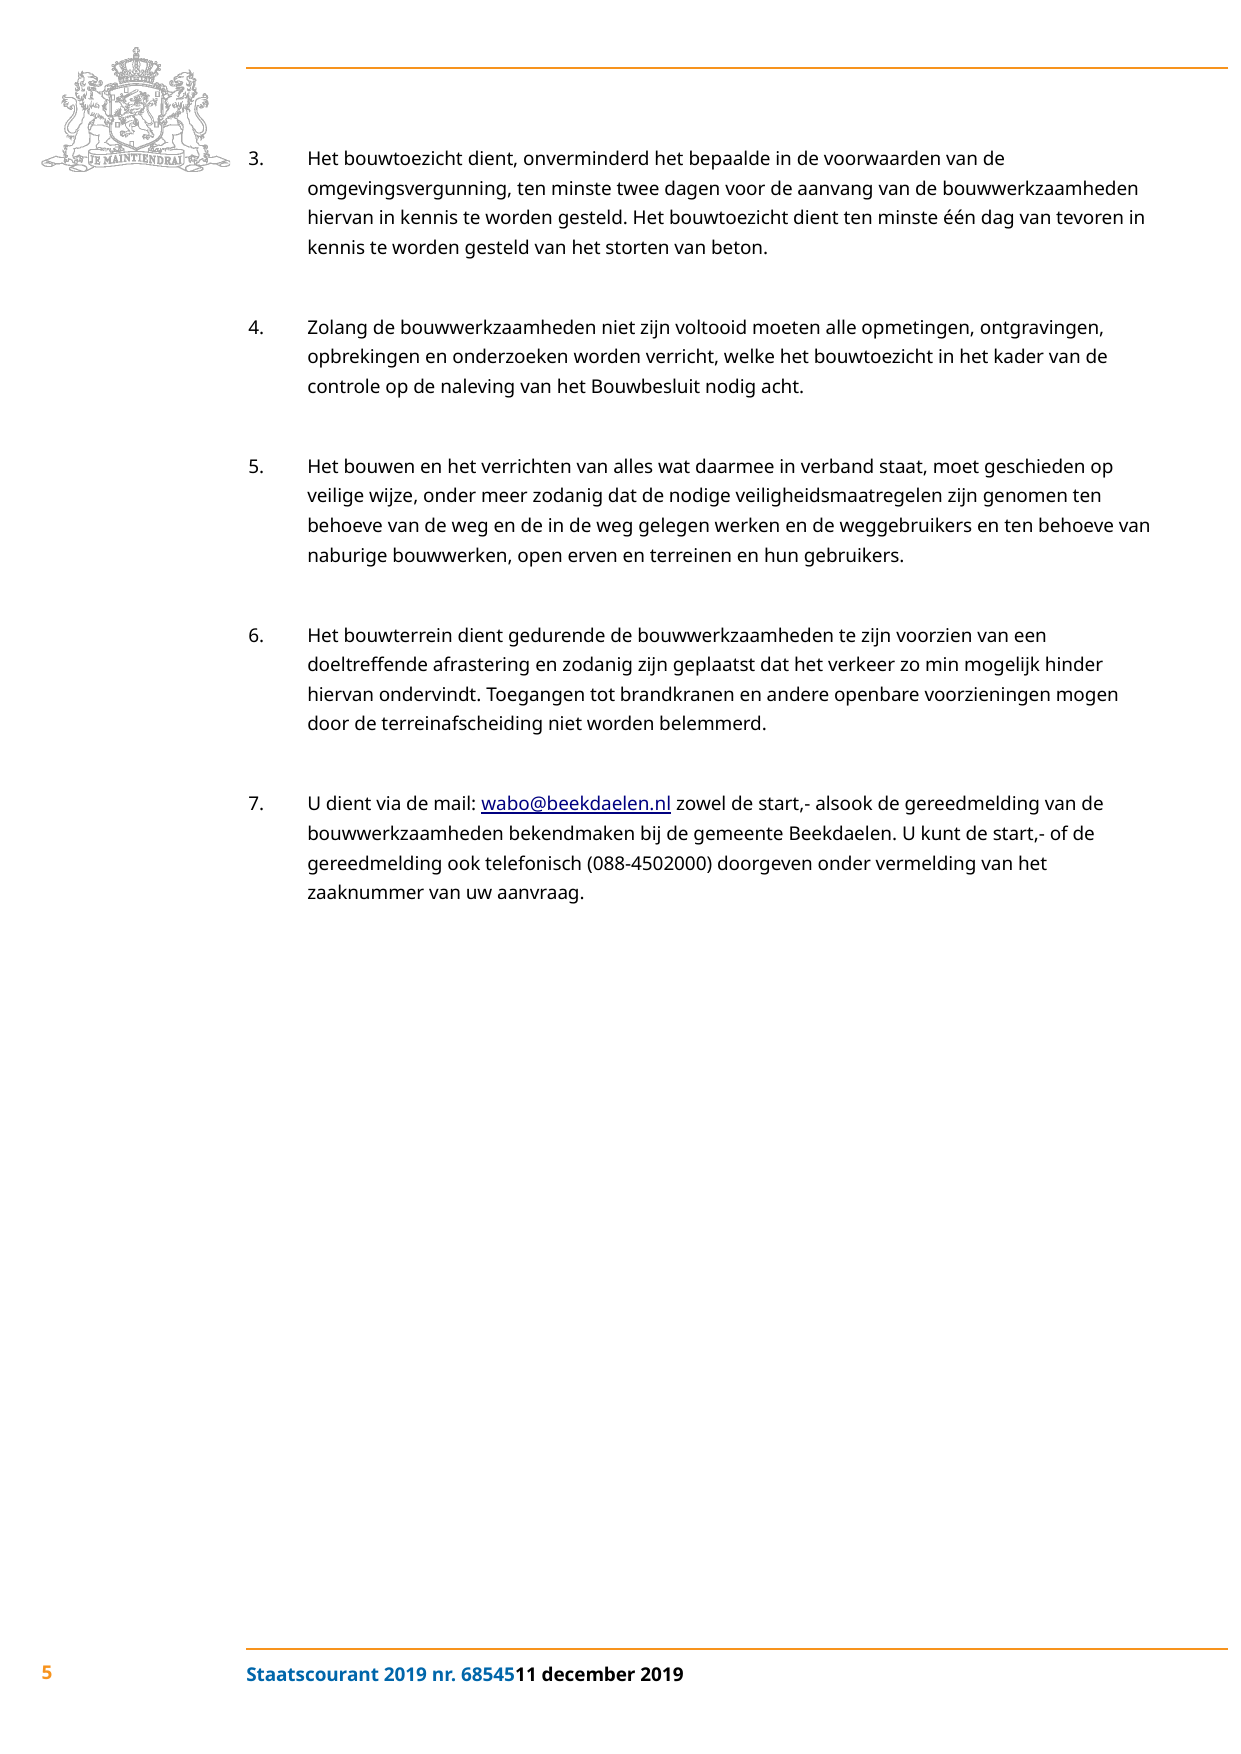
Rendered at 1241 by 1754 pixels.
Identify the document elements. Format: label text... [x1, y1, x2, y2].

list Het bouwterrein dient gedurende de bouwwerkzaamheden te zijn voorzien van een doeltreffende afrastering en zodanig zijn geplaatst dat het verkeer zo min mogelijk hinder hiervan ondervindt. Toegangen tot brandkranen en andere openbare voorzieningen mogen door de terreinafscheiding niet worden belemmerd. [248, 622, 1152, 736]
picture [41, 47, 231, 172]
list U dient via de mail: wabo@beekdaelen.nl zowel de start,- alsook de gereedmelding van de bouwwerkzaamheden bekendmaken bij de gemeente Beekdaelen. U kunt de start,- of de gereedmelding ook telefonisch (088-4502000) doorgeven onder vermelding van het zaaknummer van uw aanvraag. [248, 791, 1152, 905]
list Zolang de bouwwerkzaamheden niet zijn voltooid moeten alle opmetingen, ontgravingen, opbrekingen en onderzoeken worden verricht, welke het bouwtoezicht in het kader van de controle op de naleving van het Bouwbesluit nodig acht. [248, 314, 1152, 399]
list Het bouwtoezicht dient, onverminderd het bepaalde in de voorwaarden van de omgevingsvergunning, ten minste twee dagen voor de aanvang van de bouwwerkzaamheden hiervan in kennis te worden gesteld. Het bouwtoezicht dient ten minste één dag van tevoren in kennis te worden gesteld van het storten van beton. [248, 145, 1152, 260]
list Het bouwen en het verrichten van alles wat daarmee in verband staat, moet geschieden op veilige wijze, onder meer zodanig dat de nodige veiligheidsmaatregelen zijn genomen ten behoeve van de weg en de in de weg gelegen werken en de weggebruikers en ten behoeve van naburige bouwwerken, open erven en terreinen en hun gebruikers. [248, 453, 1152, 568]
